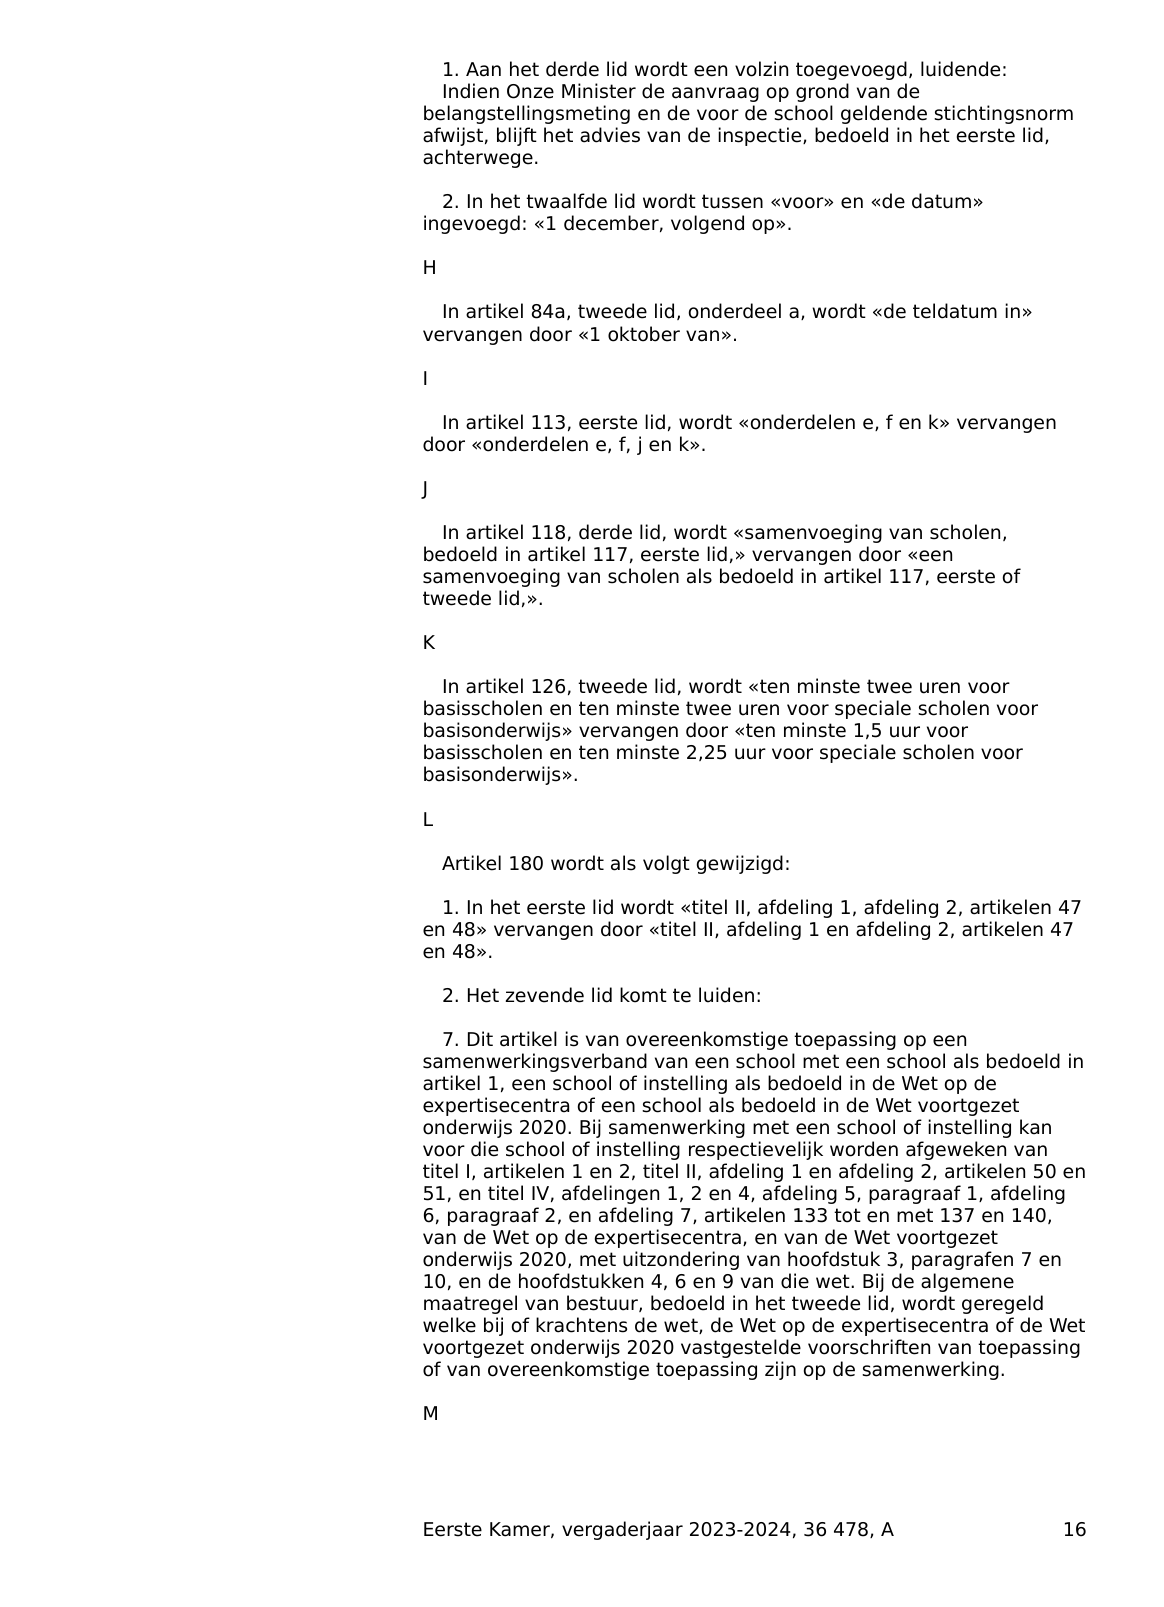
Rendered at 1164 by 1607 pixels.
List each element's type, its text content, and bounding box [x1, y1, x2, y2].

text In artikel 126, tweede lid, wordt «ten minste twee uren voor basisscholen en ten minste twee uren voor speciale scholen voor basisonderwijs» vervangen door «ten minste 1,5 uur voor basisscholen en ten minste 2,25 uur voor speciale scholen voor basisonderwijs». [422, 676, 1087, 786]
text M [422, 1403, 1087, 1425]
text L [422, 808, 1087, 830]
text In artikel 113, eerste lid, wordt «onderdelen e, f en k» vervangen door «onderdelen e, f, j en k». [422, 412, 1087, 456]
text 2. Het zevende lid komt te luiden: [422, 985, 1087, 1007]
text 7. Dit artikel is van overeenkomstige toepassing op een samenwerkingsverband van een school met een school als bedoeld in artikel 1, een school of instelling als bedoeld in de Wet op de expertisecentra of een school als bedoeld in de Wet voortgezet onderwijs 2020. Bij samenwerking met een school of instelling kan voor die school of instelling respectievelijk worden afgeweken van titel I, artikelen 1 en 2, titel II, afdeling 1 en afdeling 2, artikelen 50 en 51, en titel IV, afdelingen 1, 2 en 4, afdeling 5, paragraaf 1, afdeling 6, paragraaf 2, en afdeling 7, artikelen 133 tot en met 137 en 140, van de Wet op de expertisecentra, en van de Wet voortgezet onderwijs 2020, met uitzondering van hoofdstuk 3, paragrafen 7 en 10, en de hoofdstukken 4, 6 en 9 van die wet. Bij de algemene maatregel van bestuur, bedoeld in het tweede lid, wordt geregeld welke bij of krachtens de wet, de Wet op de expertisecentra of de Wet voortgezet onderwijs 2020 vastgestelde voorschriften van toepassing of van overeenkomstige toepassing zijn op de samenwerking. [422, 1029, 1087, 1381]
text In artikel 84a, tweede lid, onderdeel a, wordt «de teldatum in» vervangen door «1 oktober van». [422, 301, 1087, 345]
text Artikel 180 wordt als volgt gewijzigd: [422, 853, 1087, 874]
text In artikel 118, derde lid, wordt «samenvoeging van scholen, bedoeld in artikel 117, eerste lid,» vervangen door «een samenvoeging van scholen als bedoeld in artikel 117, eerste of tweede lid,». [422, 522, 1087, 610]
text 1. In het eerste lid wordt «titel II, afdeling 1, afdeling 2, artikelen 47 en 48» vervangen door «titel II, afdeling 1 en afdeling 2, artikelen 47 en 48». [422, 897, 1087, 963]
text I [422, 368, 1087, 389]
text K [422, 632, 1087, 654]
text H [422, 257, 1087, 279]
text J [422, 478, 1087, 500]
text 1. Aan het derde lid wordt een volzin toegevoegd, luidende: [422, 59, 1087, 81]
text 2. In het twaalfde lid wordt tussen «voor» en «de datum» ingevoegd: «1 december, volgend op». [422, 191, 1087, 235]
text Indien Onze Minister de aanvraag op grond van de belangstellingsmeting en de voor de school geldende stichtingsnorm afwijst, blijft het advies van de inspectie, bedoeld in het eerste lid, achterwege. [422, 81, 1087, 169]
